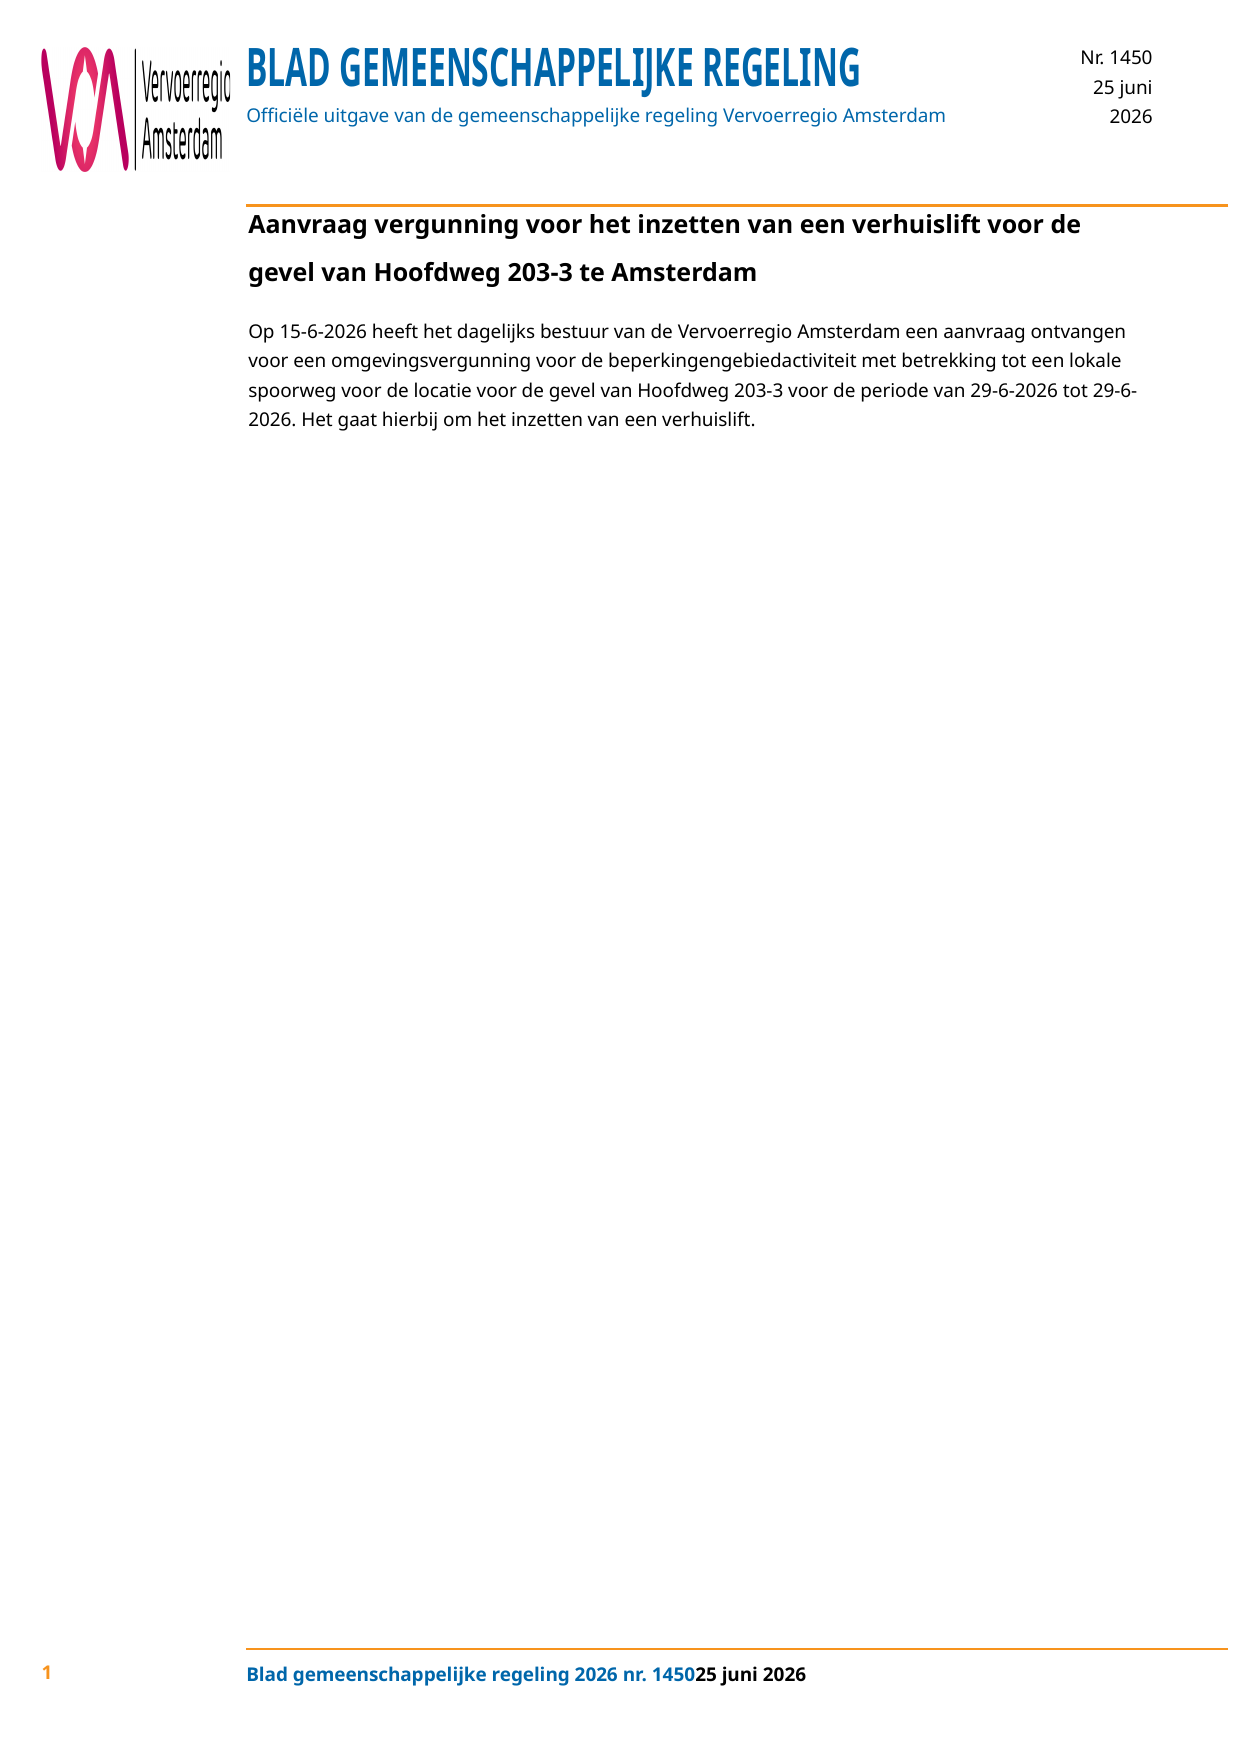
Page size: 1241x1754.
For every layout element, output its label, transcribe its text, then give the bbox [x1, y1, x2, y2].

picture [41, 47, 231, 172]
text Aanvraag vergunning voor het inzetten van een verhuislift voor de gevel van Hoofdweg 203-3 te Amsterdam [248, 207, 1152, 288]
text Op 15-6-2026 heeft het dagelijks bestuur van de Vervoerregio Amsterdam een aanvraag ontvangen voor een omgevingsvergunning voor de beperkingengebiedactiviteit met betrekking tot een lokale spoorweg voor de locatie voor de gevel van Hoofdweg 203-3 voor de periode van 29-6-2026 tot 29-6-2026. Het gaat hierbij om het inzetten van een verhuislift. [248, 318, 1152, 432]
